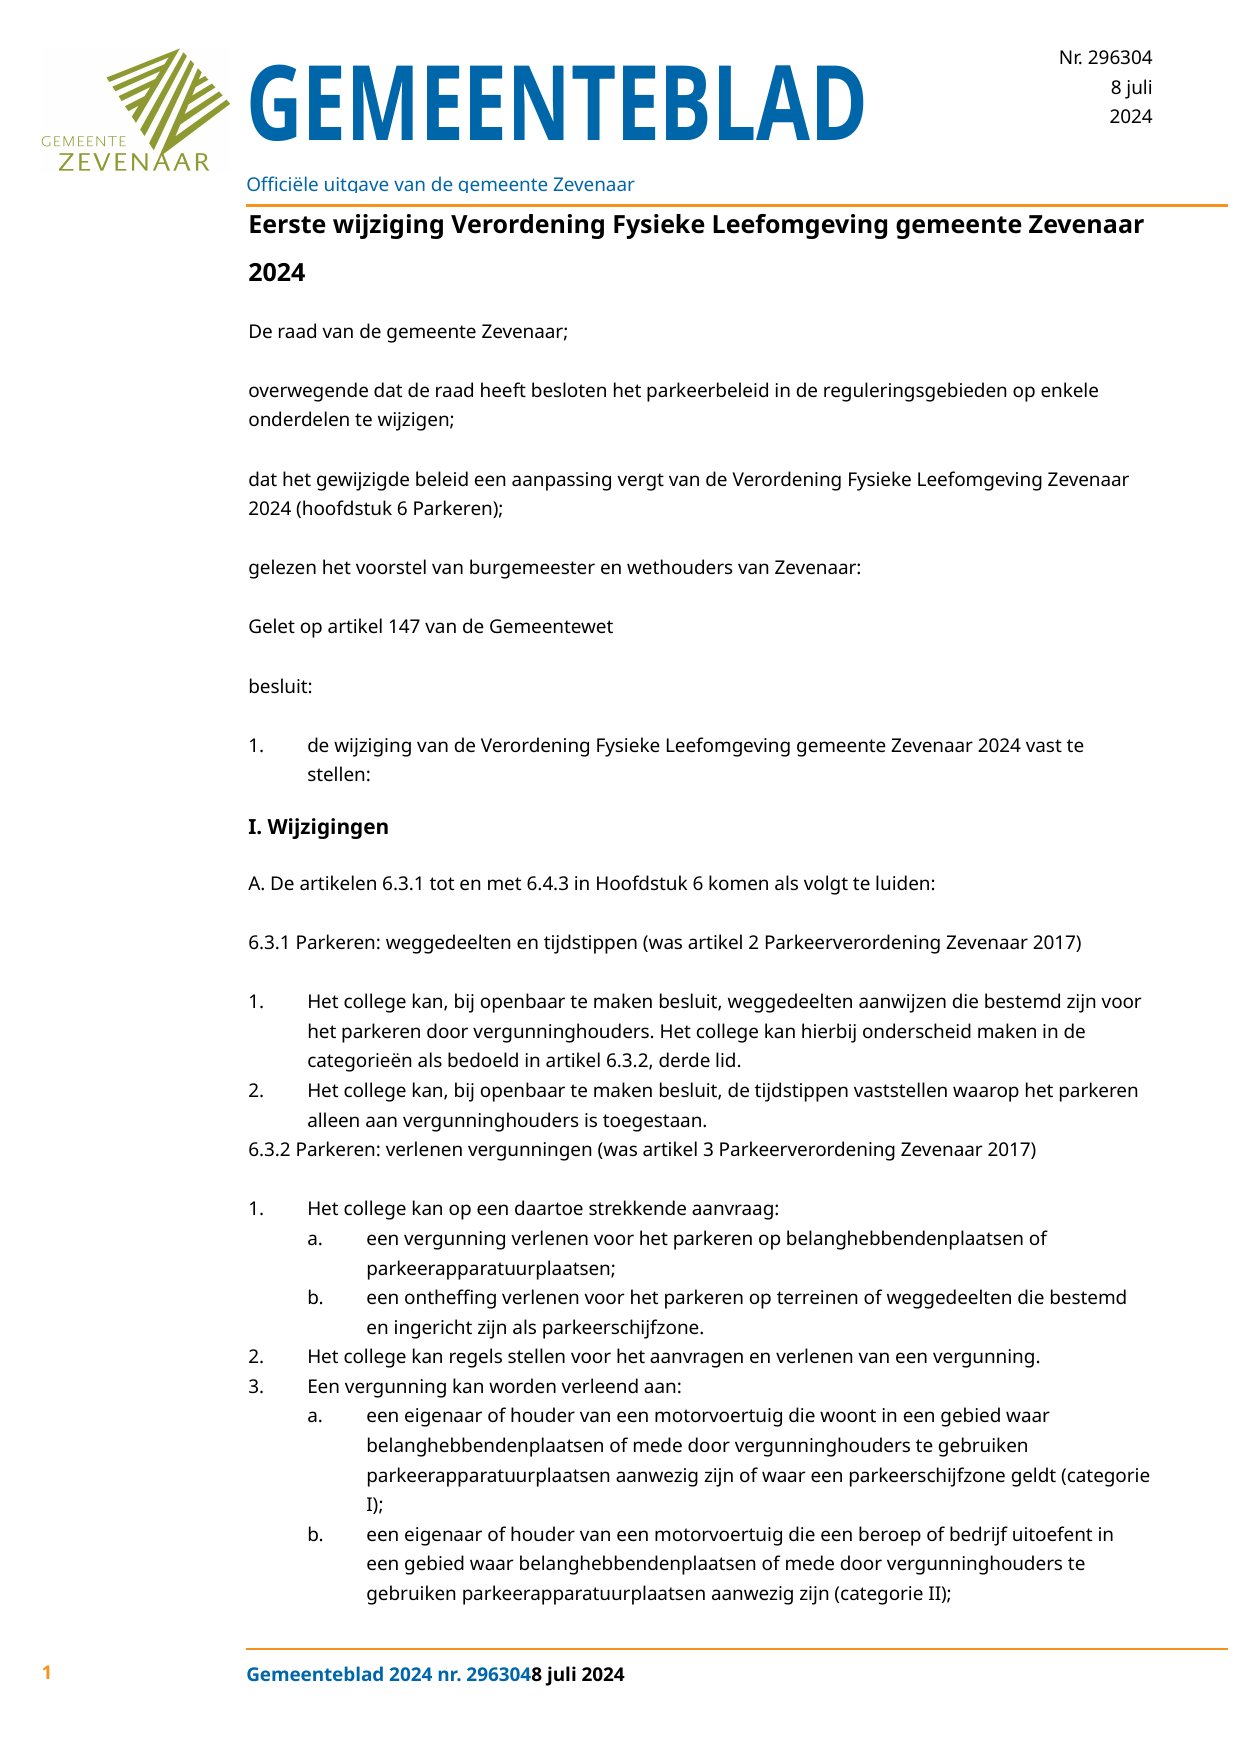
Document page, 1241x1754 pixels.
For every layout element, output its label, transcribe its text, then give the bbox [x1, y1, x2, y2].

text 6.3.2 Parkeren: verlenen vergunningen (was artikel 3 Parkeerverordening Zevenaar 2017) [248, 1136, 1152, 1162]
list een vergunning verlenen voor het parkeren op belanghebbendenplaatsen of parkeerapparatuurplaatsen; [307, 1225, 1152, 1280]
list een eigenaar of houder van een motorvoertuig die woont in een gebied waar belanghebbendenplaatsen of mede door vergunninghouders te gebruiken parkeerapparatuurplaatsen aanwezig zijn of waar een parkeerschijfzone geldt (categorie I); [307, 1403, 1152, 1517]
text Gelet op artikel 147 van de Gemeentewet [248, 614, 1152, 639]
text besluit: [248, 673, 1152, 699]
text overwegende dat ‎de raad heeft besloten het parkeerbeleid in de reguleringsgebieden op enkele onderdelen te wijzigen; [248, 377, 1152, 432]
list Het college kan, bij openbaar te maken besluit, de tijdstippen vaststellen waarop het parkeren alleen aan vergunninghouders is toegestaan. [248, 1077, 1152, 1132]
text A. De artikelen 6.3.1 tot en met 6.4.3 in Hoofdstuk 6 komen als volgt te luiden: [248, 870, 1152, 896]
text Eerste wijziging Verordening Fysieke Leefomgeving gemeente Zevenaar 2024 [248, 207, 1152, 288]
picture [41, 47, 231, 172]
text 6.3.1 Parkeren: weggedeelten en tijdstippen (was artikel 2 Parkeerverordening Zevenaar 2017) [248, 929, 1152, 955]
list een ontheffing verlenen voor het parkeren op terreinen of weggedeelten die bestemd en ingericht zijn als parkeerschijfzone. [307, 1284, 1152, 1339]
list de wijziging van de Verordening Fysieke Leefomgeving gemeente Zevenaar 2024 vast te stellen: [248, 732, 1152, 787]
list Het college kan regels stellen voor het aanvragen en verlenen van een vergunning. [248, 1343, 1152, 1369]
list Het college kan, bij openbaar te maken besluit, weggedeelten aanwijzen die bestemd zijn voor het parkeren door vergunninghouders. Het college kan hierbij onderscheid maken in de categorieën als bedoeld in artikel 6.3.2, derde lid. [248, 988, 1152, 1073]
text I. Wijzigingen [248, 812, 1152, 841]
list een eigenaar of houder van een motorvoertuig die een beroep of bedrijf uitoefent in een gebied waar belanghebbendenplaatsen of mede door vergunninghouders te gebruiken parkeerapparatuurplaatsen aanwezig zijn (categorie II); [307, 1521, 1152, 1606]
list Een vergunning kan worden verleend aan: [248, 1373, 1152, 1399]
text De raad van de gemeente Zevenaar; [248, 318, 1152, 344]
text dat het gewijzigde beleid een aanpassing vergt van de Verordening Fysieke Leefomgeving Zevenaar 2024 (hoofdstuk 6 Parkeren); [248, 466, 1152, 521]
list Het college kan op een daartoe strekkende aanvraag: [248, 1196, 1152, 1221]
text gelezen het voorstel van burgemeester en wethouders van Zevenaar: [248, 554, 1152, 580]
